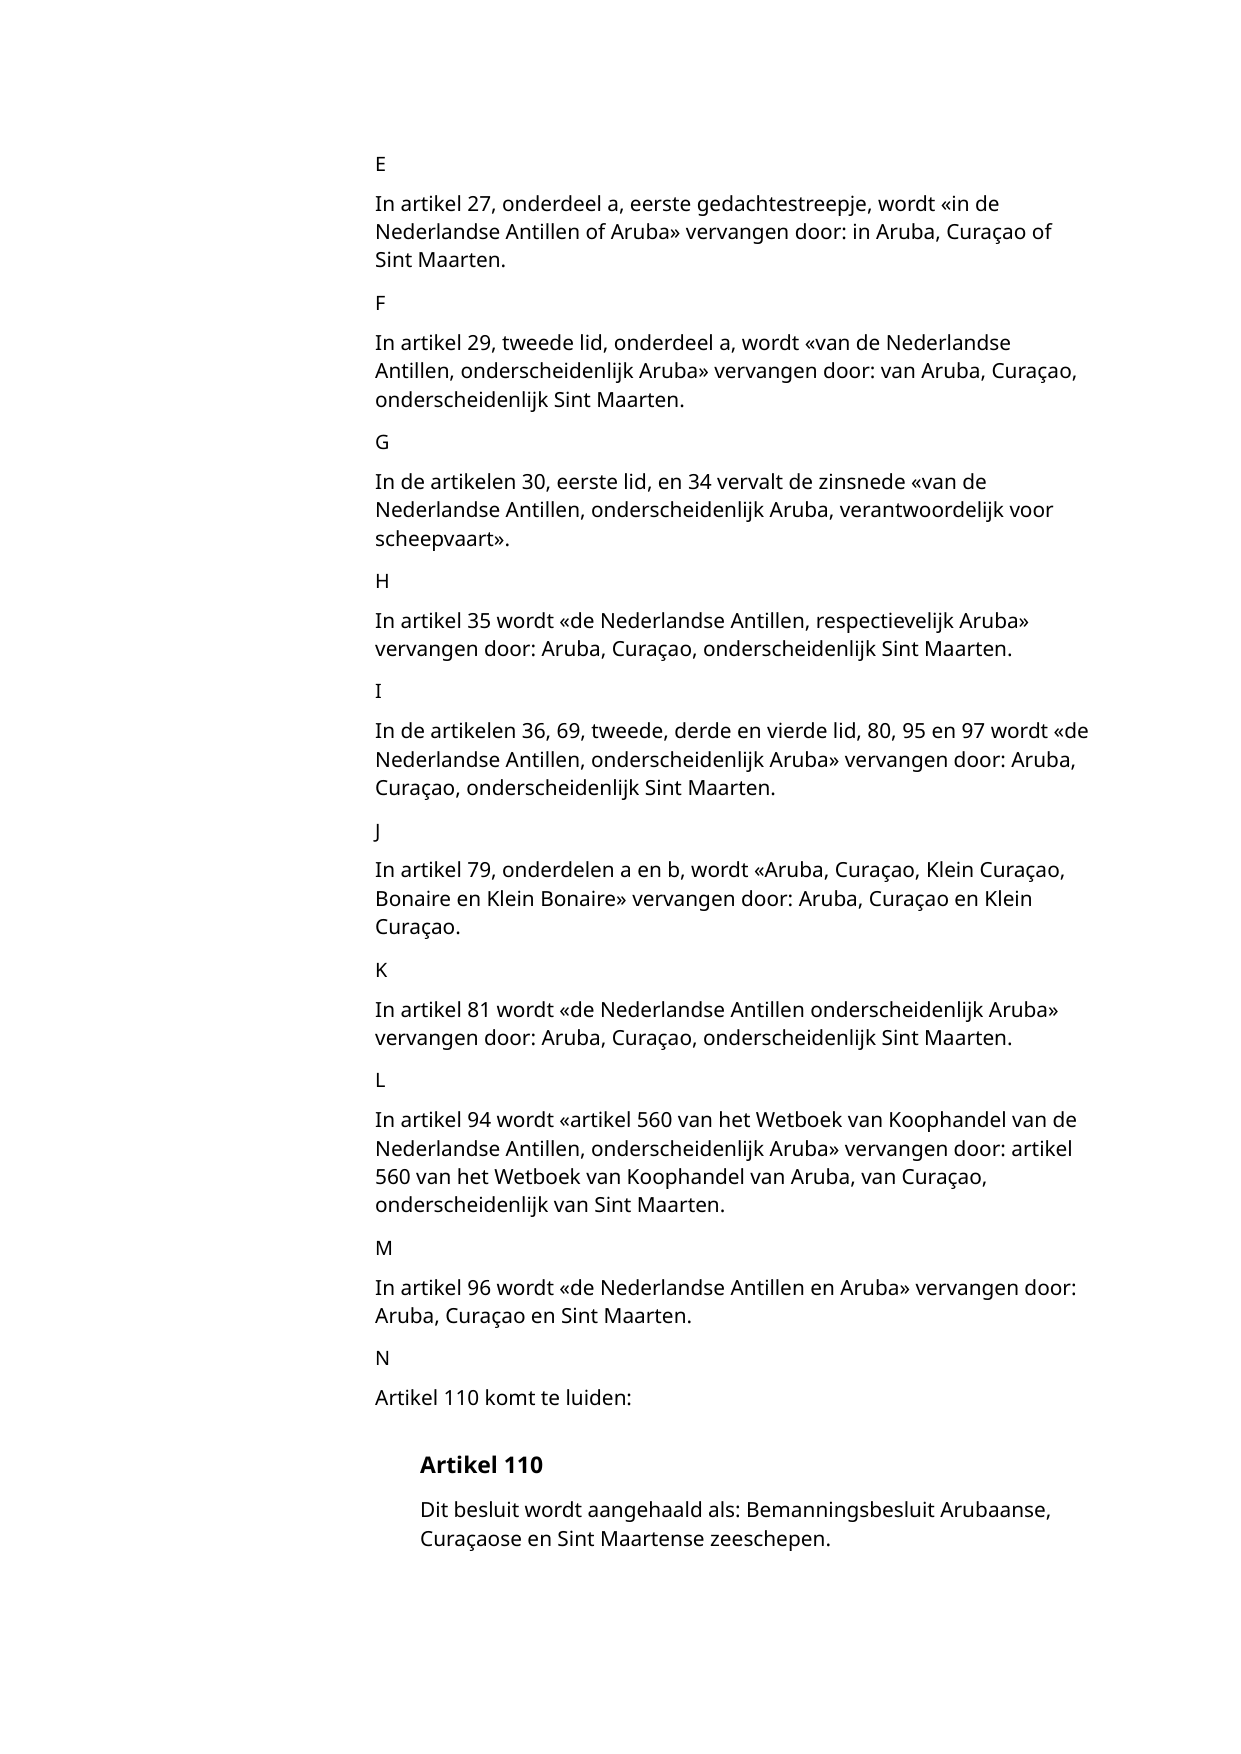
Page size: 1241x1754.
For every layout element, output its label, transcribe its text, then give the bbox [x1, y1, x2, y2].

text I [375, 678, 1090, 705]
subtitle Artikel 110 [420, 1449, 1090, 1481]
text In de artikelen 30, eerste lid, en 34 vervalt de zinsnede «van de Nederlandse Antillen, onderscheidenlijk Aruba, verantwoordelijk voor scheepvaart». [375, 467, 1090, 552]
text In artikel 94 wordt «artikel 560 van het Wetboek van Koophandel van de Nederlandse Antillen, onderscheidenlijk Aruba» vervangen door: artikel 560 van het Wetboek van Koophandel van Aruba, van Curaçao, onderscheidenlijk van Sint Maarten. [375, 1105, 1090, 1219]
text K [375, 956, 1090, 983]
text F [375, 289, 1090, 316]
text In artikel 35 wordt «de Nederlandse Antillen, respectievelijk Aruba» vervangen door: Aruba, Curaçao, onderscheidenlijk Sint Maarten. [375, 606, 1090, 663]
text Dit besluit wordt aangehaald als: Bemanningsbesluit Arubaanse, Curaçaose en Sint Maartense zeeschepen. [420, 1496, 1090, 1552]
text In artikel 29, tweede lid, onderdeel a, wordt «van de Nederlandse Antillen, onderscheidenlijk Aruba» vervangen door: van Aruba, Curaçao, onderscheidenlijk Sint Maarten. [375, 328, 1090, 413]
text J [375, 817, 1090, 844]
text Artikel 110 komt te luiden: [375, 1383, 1090, 1412]
text In artikel 96 wordt «de Nederlandse Antillen en Aruba» vervangen door: Aruba, Curaçao en Sint Maarten. [375, 1273, 1090, 1330]
text N [375, 1345, 1090, 1372]
text In artikel 79, onderdelen a en b, wordt «Aruba, Curaçao, Klein Curaçao, Bonaire en Klein Bonaire» vervangen door: Aruba, Curaçao en Klein Curaçao. [375, 856, 1090, 941]
text In artikel 81 wordt «de Nederlandse Antillen onderscheidenlijk Aruba» vervangen door: Aruba, Curaçao, onderscheidenlijk Sint Maarten. [375, 995, 1090, 1052]
text E [375, 150, 1090, 177]
text In artikel 27, onderdeel a, eerste gedachtestreepje, wordt «in de Nederlandse Antillen of Aruba» vervangen door: in Aruba, Curaçao of Sint Maarten. [375, 189, 1090, 274]
text M [375, 1234, 1090, 1261]
text G [375, 428, 1090, 455]
text L [375, 1067, 1090, 1093]
text In de artikelen 36, 69, tweede, derde en vierde lid, 80, 95 en 97 wordt «de Nederlandse Antillen, onderscheidenlijk Aruba» vervangen door: Aruba, Curaçao, onderscheidenlijk Sint Maarten. [375, 717, 1090, 802]
text H [375, 567, 1090, 594]
